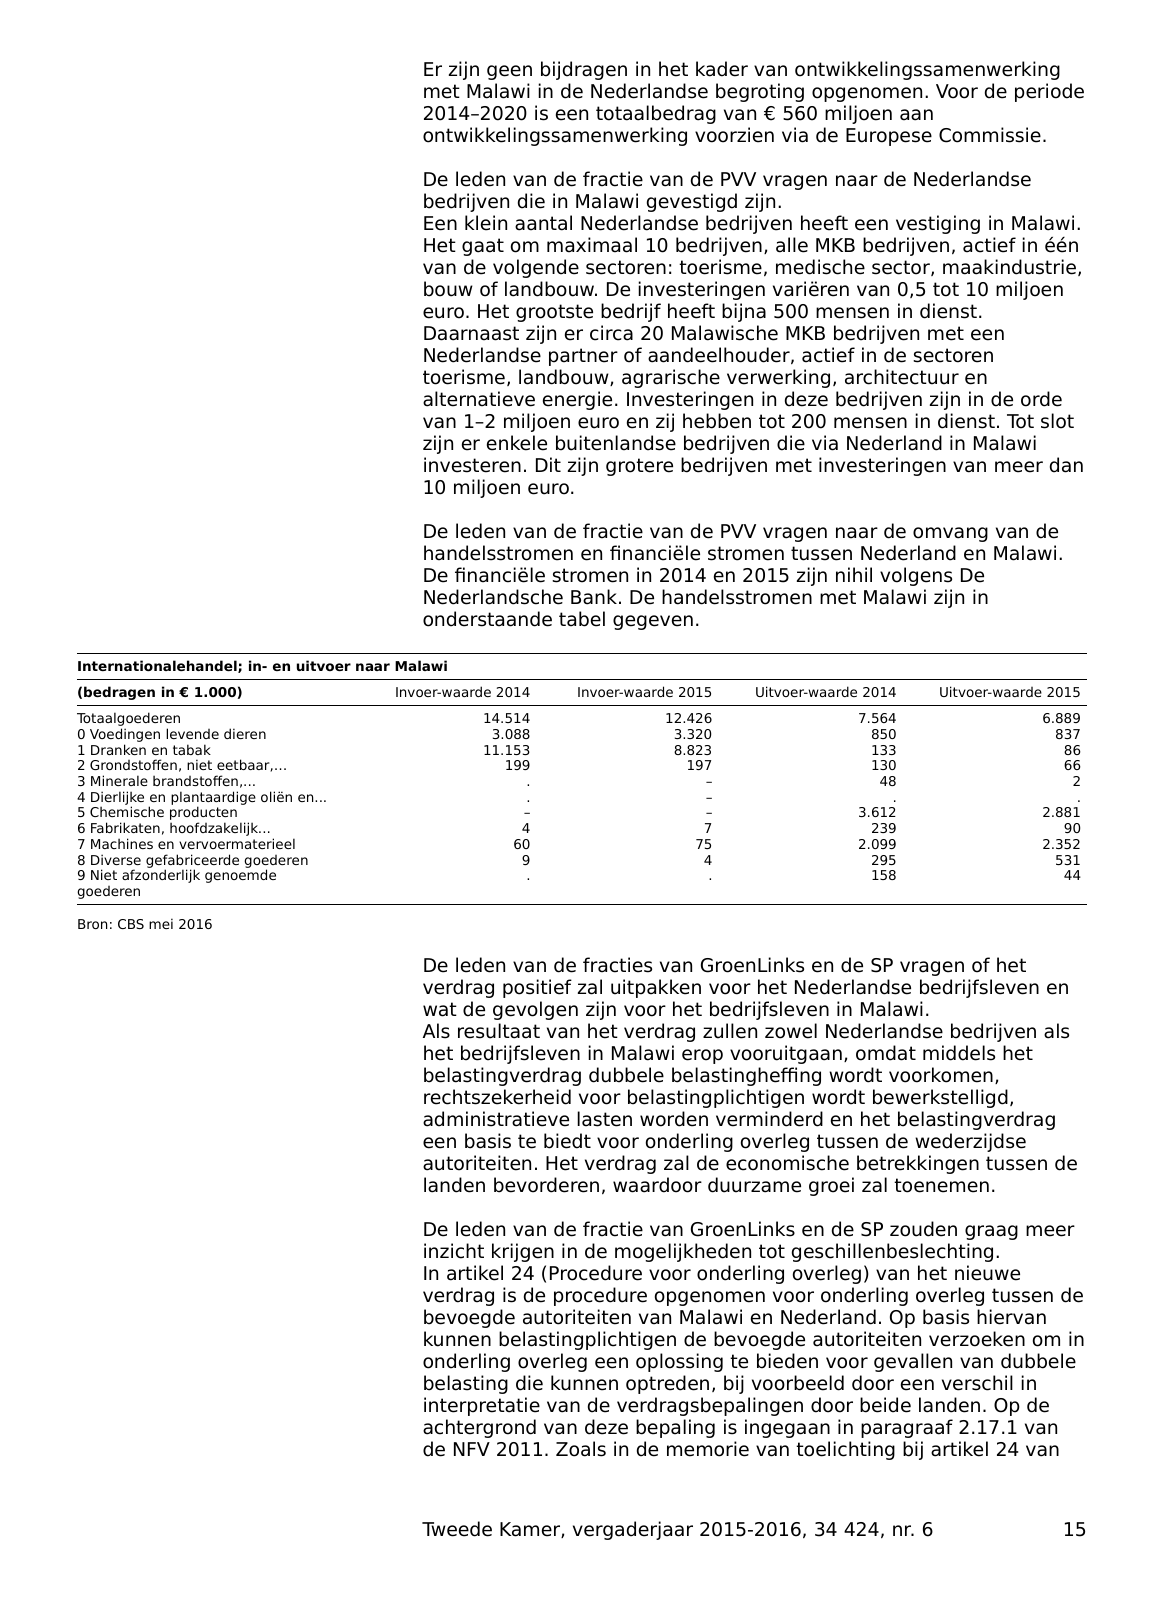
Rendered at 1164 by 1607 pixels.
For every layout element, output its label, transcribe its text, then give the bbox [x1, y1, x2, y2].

table_cell 6.889 [903, 706, 1087, 727]
table_cell 7 [536, 821, 718, 837]
table_cell . [341, 790, 536, 805]
text Een klein aantal Nederlandse bedrijven heeft een vestiging in Malawi. Het gaat om maximaal 10 bedrijven, alle MKB bedrijven, actief in één van de volgende sectoren: toerisme, medische sector, maakindustrie, bouw of landbouw. De investeringen variëren van 0,5 tot 10 miljoen euro. Het grootste bedrijf heeft bijna 500 mensen in dienst. Daarnaast zijn er circa 20 Malawische MKB bedrijven met een Nederlandse partner of aandeelhouder, actief in de sectoren toerisme, landbouw, agrarische verwerking, architectuur en alternatieve energie. Investeringen in deze bedrijven zijn in de orde van 1–2 miljoen euro en zij hebben tot 200 mensen in dienst. Tot slot zijn er enkele buitenlandse bedrijven die via Nederland in Malawi investeren. Dit zijn grotere bedrijven met investeringen van meer dan 10 miljoen euro. [422, 213, 1087, 499]
table_cell 75 [536, 837, 718, 852]
text Er zijn geen bijdragen in het kader van ontwikkelingssamenwerking met Malawi in de Nederlandse begroting opgenomen. Voor de periode 2014–2020 is een totaalbedrag van € 560 miljoen aan ontwikkelingssamenwerking voorzien via de Europese Commissie. [422, 59, 1087, 147]
table_cell – [536, 774, 718, 789]
table_cell 837 [903, 727, 1087, 742]
table_cell 4 [341, 821, 536, 837]
table_cell Invoer-waarde 2014 [341, 680, 536, 705]
table_cell 3 Minerale brandstoffen,... [77, 774, 341, 789]
table_cell 1 Dranken en tabak [77, 742, 341, 758]
table_cell Uitvoer-waarde 2014 [718, 680, 902, 705]
table_cell (bedragen in € 1.000) [77, 680, 341, 705]
table_cell 239 [718, 821, 902, 837]
table_cell 12.426 [536, 706, 718, 727]
table_cell 2.881 [903, 805, 1087, 821]
table_cell Uitvoer-waarde 2015 [903, 680, 1087, 705]
table_cell . [903, 790, 1087, 805]
table_cell . [536, 868, 718, 904]
table_cell 6 Fabrikaten, hoofdzakelijk... [77, 821, 341, 837]
table_cell 9 [341, 853, 536, 868]
table_cell 48 [718, 774, 902, 789]
table_cell . [341, 868, 536, 904]
table_cell Bron: CBS mei 2016 [77, 905, 1087, 933]
text De leden van de fractie van de PVV vragen naar de Nederlandse bedrijven die in Malawi gevestigd zijn. [422, 169, 1087, 213]
table_cell . [341, 774, 536, 789]
table_cell 850 [718, 727, 902, 742]
table_cell 44 [903, 868, 1087, 904]
text Als resultaat van het verdrag zullen zowel Nederlandse bedrijven als het bedrijfsleven in Malawi erop vooruitgaan, omdat middels het belastingverdrag dubbele belastingheffing wordt voorkomen, rechtszekerheid voor belastingplichtigen wordt bewerkstelligd, administratieve lasten worden verminderd en het belastingverdrag een basis te biedt voor onderling overleg tussen de wederzijdse autoriteiten. Het verdrag zal de economische betrekkingen tussen de landen bevorderen, waardoor duurzame groei zal toenemen. [422, 1021, 1087, 1197]
table_cell 3.612 [718, 805, 902, 821]
table_cell 4 [536, 853, 718, 868]
table_cell 0 Voedingen levende dieren [77, 727, 341, 742]
table_cell 199 [341, 758, 536, 774]
table_cell 90 [903, 821, 1087, 837]
table_cell Totaalgoederen [77, 706, 341, 727]
table_cell 9 Niet afzonderlijk genoemde goederen [77, 868, 341, 904]
text De leden van de fractie van de PVV vragen naar de omvang van de handelsstromen en financiële stromen tussen Nederland en Malawi. [422, 521, 1087, 565]
table_cell – [536, 805, 718, 821]
table_cell 5 Chemische producten [77, 805, 341, 821]
table_cell 14.514 [341, 706, 536, 727]
table_header Internationalehandel; in- en uitvoer naar Malawi [77, 654, 1087, 679]
table_cell 8.823 [536, 742, 718, 758]
table_cell 4 Dierlijke en plantaardige oliën en... [77, 790, 341, 805]
table_cell 130 [718, 758, 902, 774]
table_cell 11.153 [341, 742, 536, 758]
table_cell 3.088 [341, 727, 536, 742]
table_cell 7 Machines en vervoermaterieel [77, 837, 341, 852]
table_cell 295 [718, 853, 902, 868]
table_cell . [718, 790, 902, 805]
table_cell 2.099 [718, 837, 902, 852]
table_cell 197 [536, 758, 718, 774]
table_cell 133 [718, 742, 902, 758]
text In artikel 24 (Procedure voor onderling overleg) van het nieuwe verdrag is de procedure opgenomen voor onderling overleg tussen de bevoegde autoriteiten van Malawi en Nederland. Op basis hiervan kunnen belastingplichtigen de bevoegde autoriteiten verzoeken om in onderling overleg een oplossing te bieden voor gevallen van dubbele belasting die kunnen optreden, bij voorbeeld door een verschil in interpretatie van de verdragsbepalingen door beide landen. Op de achtergrond van deze bepaling is ingegaan in paragraaf 2.17.1 van de NFV 2011. Zoals in de memorie van toelichting bij artikel 24 van [422, 1263, 1087, 1461]
table_cell 531 [903, 853, 1087, 868]
table_cell 2.352 [903, 837, 1087, 852]
text De financiële stromen in 2014 en 2015 zijn nihil volgens De Nederlandsche Bank. De handelsstromen met Malawi zijn in onderstaande tabel gegeven. [422, 565, 1087, 631]
table_cell 66 [903, 758, 1087, 774]
table_cell 3.320 [536, 727, 718, 742]
text De leden van de fracties van GroenLinks en de SP vragen of het verdrag positief zal uitpakken voor het Nederlandse bedrijfsleven en wat de gevolgen zijn voor het bedrijfsleven in Malawi. [422, 955, 1087, 1021]
text De leden van de fractie van GroenLinks en de SP zouden graag meer inzicht krijgen in de mogelijkheden tot geschillenbeslechting. [422, 1219, 1087, 1263]
table_cell 2 Grondstoffen, niet eetbaar,… [77, 758, 341, 774]
table_cell – [536, 790, 718, 805]
table_cell – [341, 805, 536, 821]
table_cell 8 Diverse gefabriceerde goederen [77, 853, 341, 868]
table_cell 7.564 [718, 706, 902, 727]
table_cell 60 [341, 837, 536, 852]
table_cell Invoer-waarde 2015 [536, 680, 718, 705]
table_cell 86 [903, 742, 1087, 758]
table_cell 158 [718, 868, 902, 904]
table_cell 2 [903, 774, 1087, 789]
